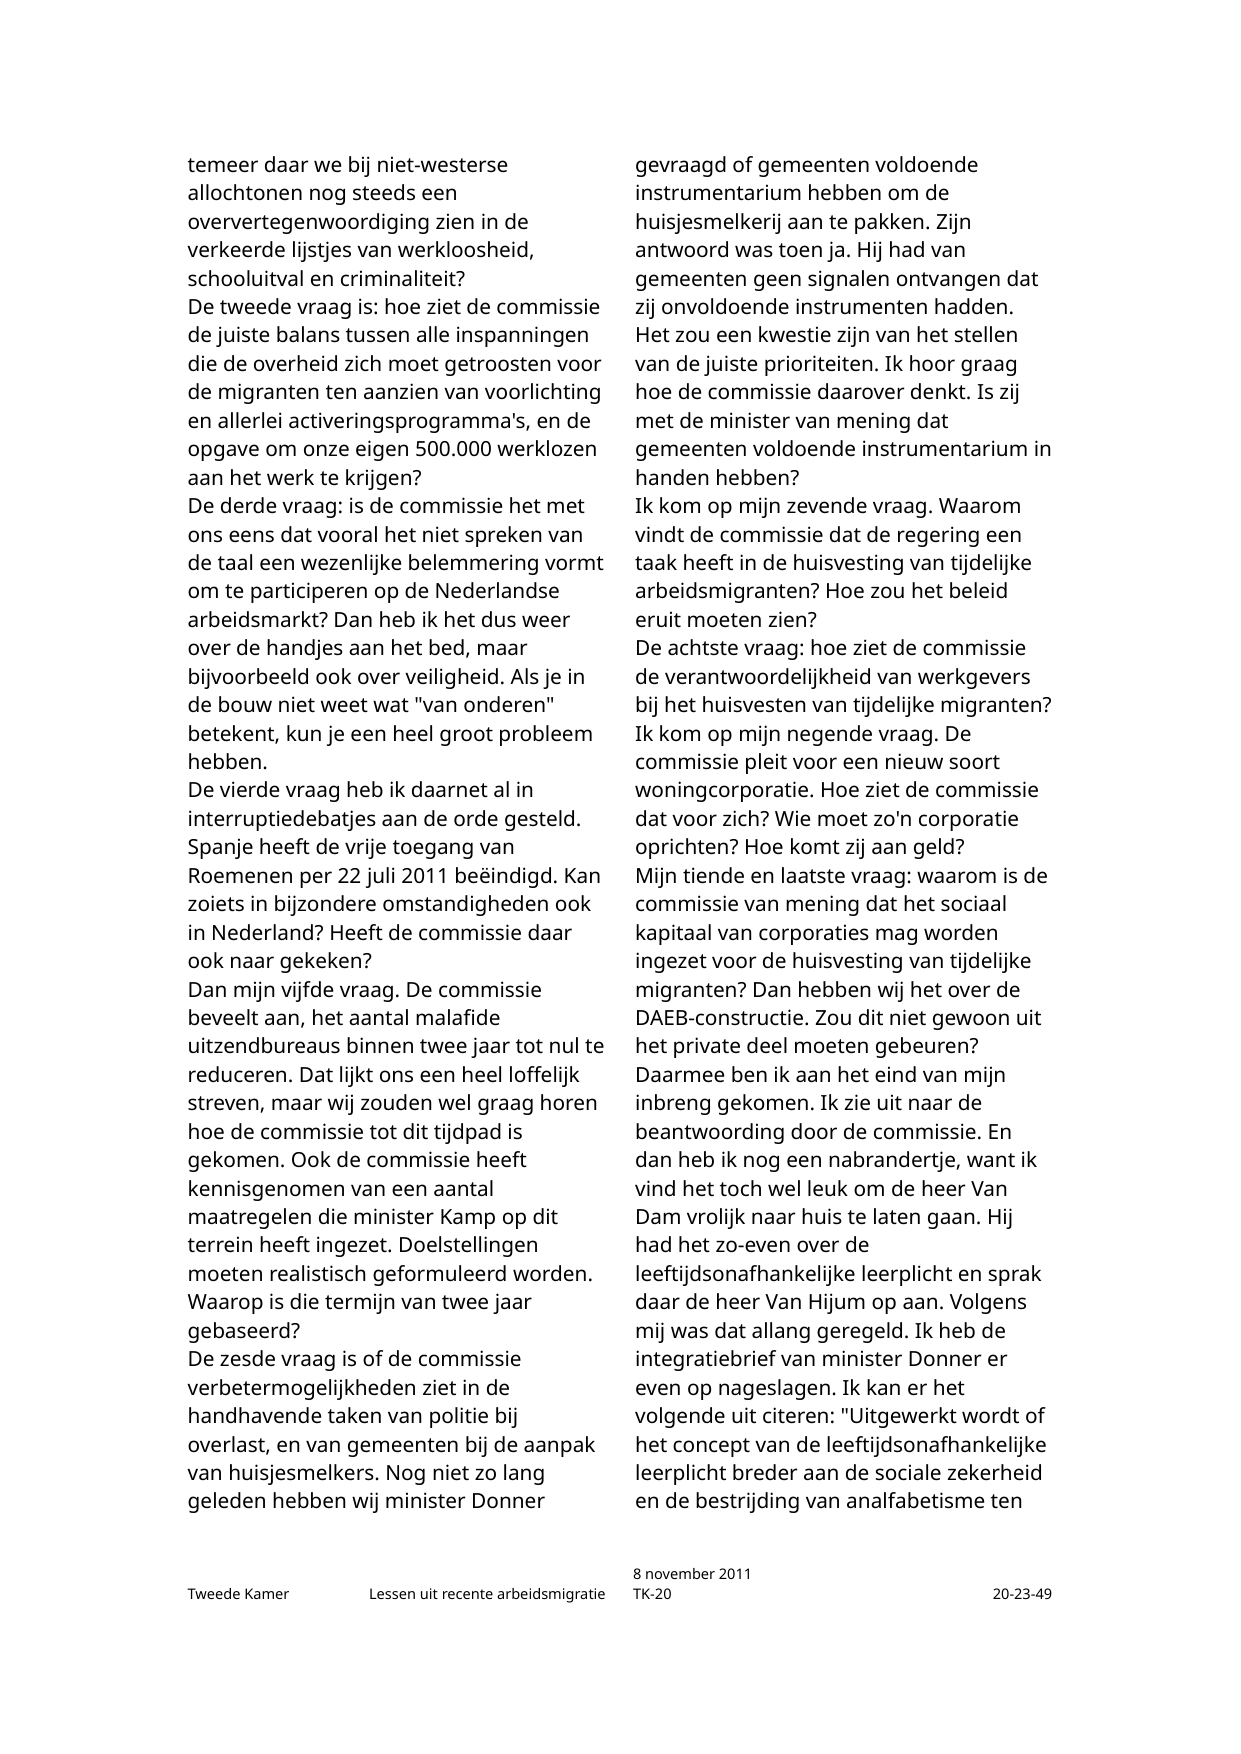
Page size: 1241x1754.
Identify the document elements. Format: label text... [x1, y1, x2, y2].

text Dan mijn vijfde vraag. De commissie beveelt aan, het aantal malafide uitzendbureaus binnen twee jaar tot nul te reduceren. Dat lijkt ons een heel loffelijk streven, maar wij zouden wel graag horen hoe de commissie tot dit tijdpad is gekomen. Ook de commissie heeft kennisgenomen van een aantal maatregelen die minister Kamp op dit terrein heeft ingezet. Doelstellingen moeten realistisch geformuleerd worden. Waarop is die termijn van twee jaar gebaseerd? [187, 975, 605, 1344]
text Daarmee ben ik aan het eind van mijn inbreng gekomen. Ik zie uit naar de beantwoording door de commissie. En dan heb ik nog een nabrandertje, want ik vind het toch wel leuk om de heer Van Dam vrolijk naar huis te laten gaan. Hij had het zo-even over de leeftijdsonafhankelijke leerplicht en sprak daar de heer Van Hijum op aan. Volgens mij was dat allang geregeld. Ik heb de integratiebrief van minister Donner er even op nageslagen. Ik kan er het volgende uit citeren: "Uitgewerkt wordt of het concept van de leeftijdsonafhankelijke leerplicht breder aan de sociale zekerheid en de bestrijding van analfabetisme ten [635, 1060, 1053, 1515]
text De vierde vraag heb ik daarnet al in interruptiedebatjes aan de orde gesteld. Spanje heeft de vrije toegang van Roemenen per 22 juli 2011 beëindigd. Kan zoiets in bijzondere omstandigheden ook in Nederland? Heeft de commissie daar ook naar gekeken? [187, 776, 605, 975]
text Ik kom op mijn zevende vraag. Waarom vindt de commissie dat de regering een taak heeft in de huisvesting van tijdelijke arbeidsmigranten? Hoe zou het beleid eruit moeten zien? [635, 491, 1053, 633]
text Mijn tiende en laatste vraag: waarom is de commissie van mening dat het sociaal kapitaal van corporaties mag worden ingezet voor de huisvesting van tijdelijke migranten? Dan hebben wij het over de DAEB-constructie. Zou dit niet gewoon uit het private deel moeten gebeuren? [635, 861, 1053, 1060]
text De achtste vraag: hoe ziet de commissie de verantwoordelijkheid van werkgevers bij het huisvesten van tijdelijke migranten? [635, 633, 1053, 719]
text Ik kom op mijn negende vraag. De commissie pleit voor een nieuw soort woningcorporatie. Hoe ziet de commissie dat voor zich? Wie moet zo'n corporatie oprichten? Hoe komt zij aan geld? [635, 719, 1053, 861]
text gevraagd of gemeenten voldoende instrumentarium hebben om de huisjesmelkerij aan te pakken. Zijn antwoord was toen ja. Hij had van gemeenten geen signalen ontvangen dat zij onvoldoende instrumenten hadden. Het zou een kwestie zijn van het stellen van de juiste prioriteiten. Ik hoor graag hoe de commissie daarover denkt. Is zij met de minister van mening dat gemeenten voldoende instrumentarium in handen hebben? [635, 150, 1053, 491]
text temeer daar we bij niet-westerse allochtonen nog steeds een oververtegenwoordiging zien in de verkeerde lijstjes van werkloosheid, schooluitval en criminaliteit? [187, 150, 605, 292]
text De zesde vraag is of de commissie verbetermogelijkheden ziet in de handhavende taken van politie bij overlast, en van gemeenten bij de aanpak van huisjesmelkers. Nog niet zo lang geleden hebben wij minister Donner [187, 1344, 605, 1515]
text De derde vraag: is de commissie het met ons eens dat vooral het niet spreken van de taal een wezenlijke belemmering vormt om te participeren op de Nederlandse arbeidsmarkt? Dan heb ik het dus weer over de handjes aan het bed, maar bijvoorbeeld ook over veiligheid. Als je in de bouw niet weet wat "van onderen" betekent, kun je een heel groot probleem hebben. [187, 491, 605, 776]
text De tweede vraag is: hoe ziet de commissie de juiste balans tussen alle inspanningen die de overheid zich moet getroosten voor de migranten ten aanzien van voorlichting en allerlei activeringsprogramma's, en de opgave om onze eigen 500.000 werklozen aan het werk te krijgen? [187, 292, 605, 491]
